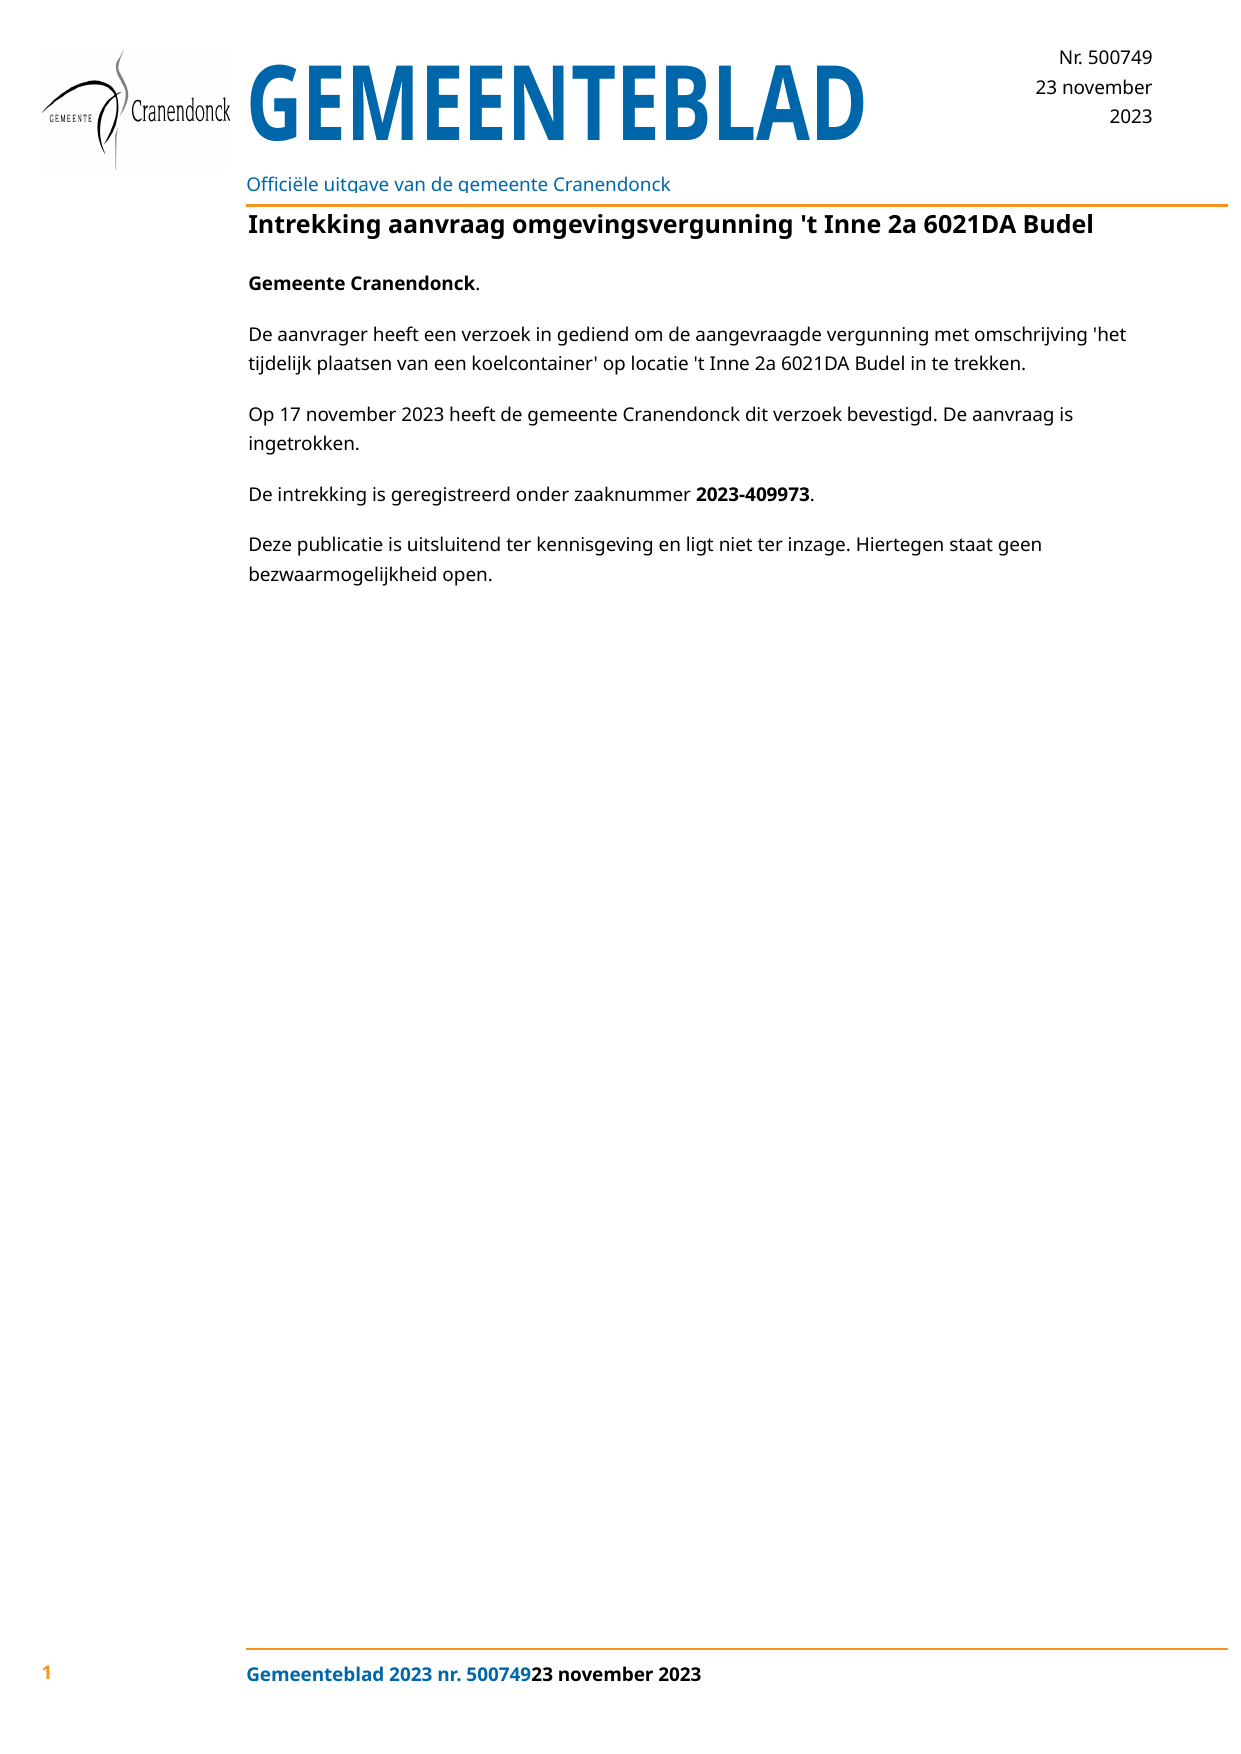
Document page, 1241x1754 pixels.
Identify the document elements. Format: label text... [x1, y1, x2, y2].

text Op 17 november 2023 heeft de gemeente Cranendonck dit verzoek bevestigd. De aanvraag is ingetrokken. [248, 401, 1152, 456]
picture [41, 47, 231, 172]
text Deze publicatie is uitsluitend ter kennisgeving en ligt niet ter inzage. Hiertegen staat geen bezwaarmogelijkheid open. [248, 531, 1152, 586]
text De intrekking is geregistreerd onder zaaknummer 2023-409973. [248, 481, 1152, 506]
text Intrekking aanvraag omgevingsvergunning 't Inne 2a 6021DA Budel [248, 207, 1152, 241]
text De aanvrager heeft een verzoek in gediend om de aangevraagde vergunning met omschrijving 'het tijdelijk plaatsen van een koelcontainer' op locatie 't Inne 2a 6021DA Budel in te trekken. [248, 321, 1152, 376]
text Gemeente Cranendonck. [248, 270, 1152, 296]
